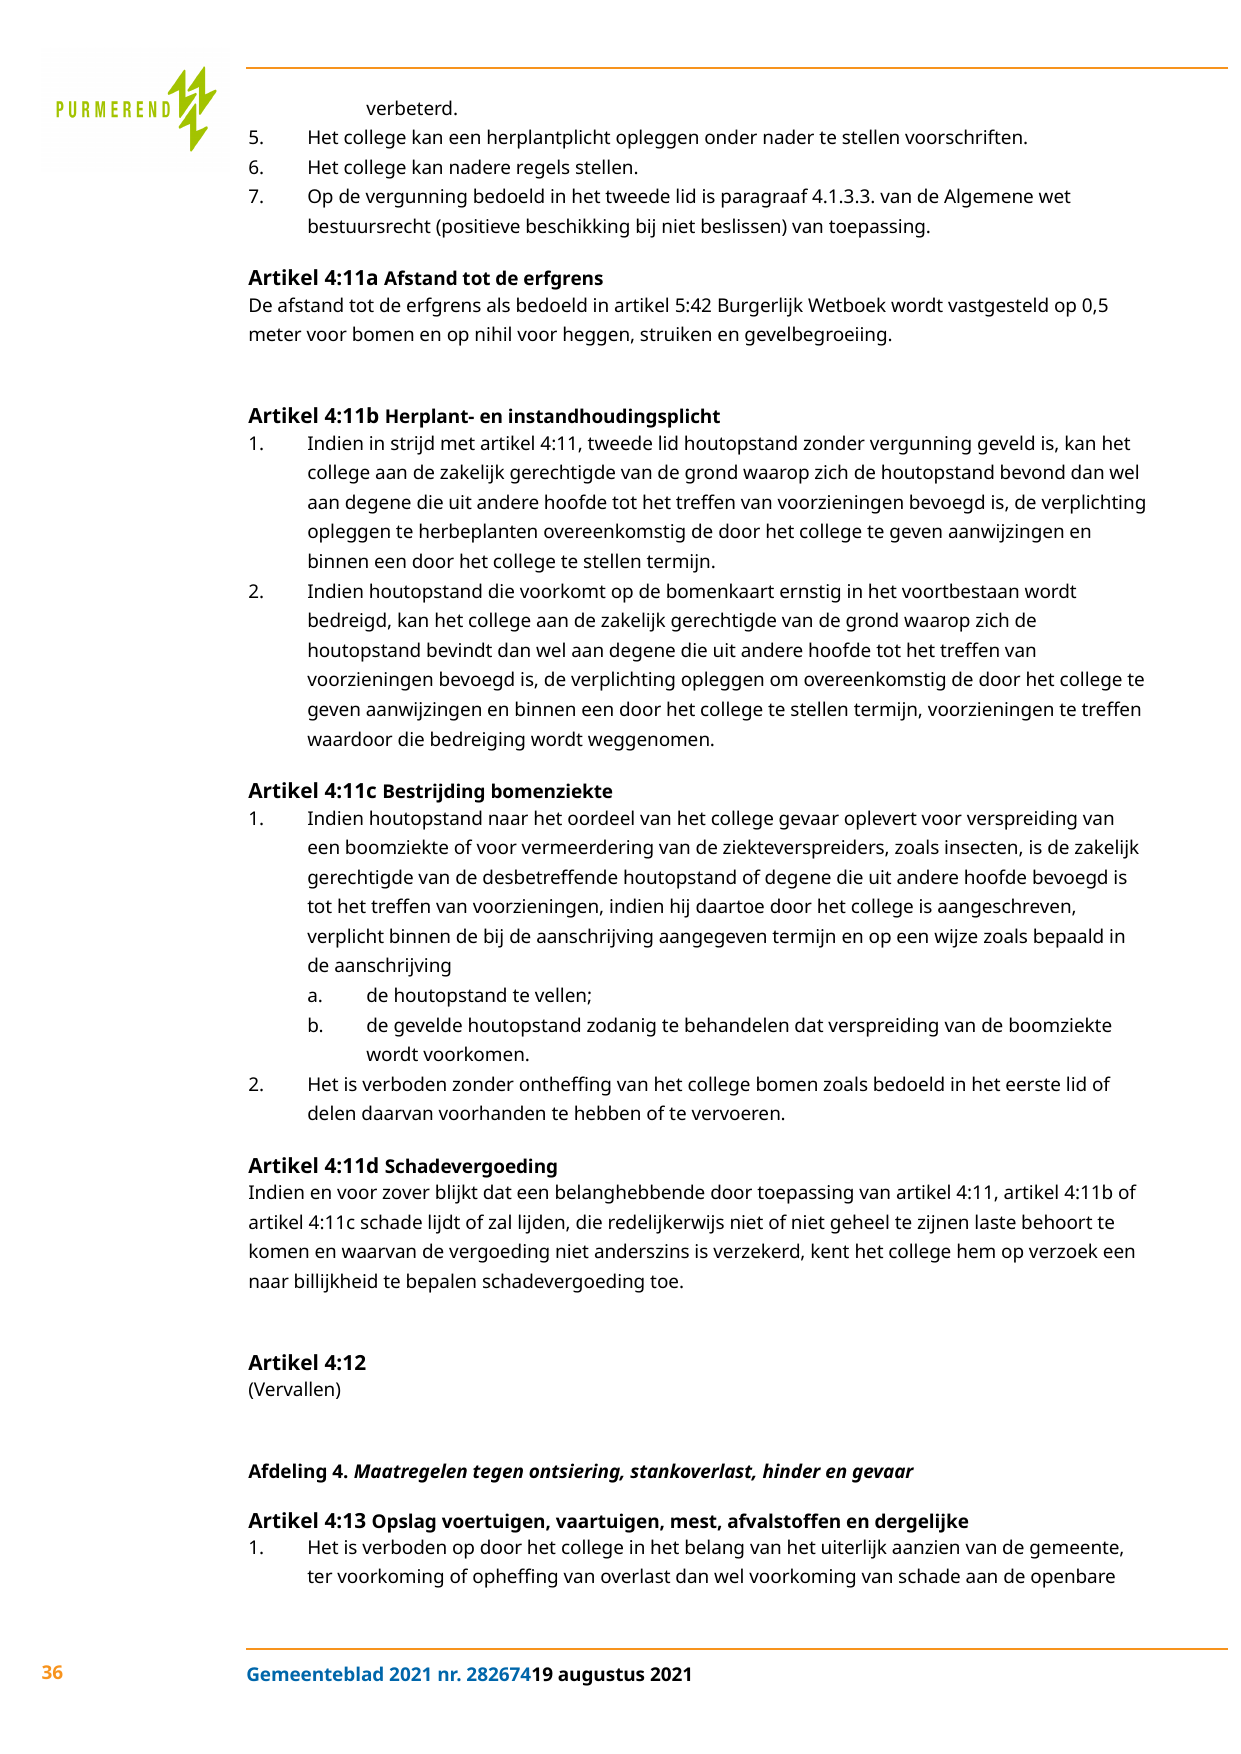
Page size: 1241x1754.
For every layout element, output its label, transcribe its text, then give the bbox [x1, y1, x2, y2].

text Artikel 4:12 [248, 1348, 1152, 1377]
picture [41, 47, 231, 172]
text Indien en voor zover blijkt dat een belanghebbende door toepassing van artikel 4:11, artikel 4:11b of artikel 4:11c schade lijdt of zal lijden, die redelijkerwijs niet of niet geheel te zijnen laste behoort te komen en waarvan de vergoeding niet anderszins is verzekerd, kent het college hem op verzoek een naar billijkheid te bepalen schadevergoeding toe. [248, 1179, 1152, 1294]
list verbeterd. [307, 95, 1152, 121]
text Artikel 4:11c Bestrijding bomenziekte [248, 776, 1152, 805]
list Indien houtopstand naar het oordeel van het college gevaar oplevert voor verspreiding van een boomziekte of voor vermeerdering van de ziekteverspreiders, zoals insecten, is de zakelijk gerechtigde van de desbetreffende houtopstand of degene die uit andere hoofde bevoegd is tot het treffen van voorzieningen, indien hij daartoe door het college is aangeschreven, verplicht binnen de bij de aanschrijving aangegeven termijn en op een wijze zoals bepaald in de aanschrijving [248, 805, 1152, 978]
list Het college kan een herplantplicht opleggen onder nader te stellen voorschriften. [248, 124, 1152, 150]
list Indien houtopstand die voorkomt op de bomenkaart ernstig in het voortbestaan wordt bedreigd, kan het college aan de zakelijk gerechtigde van de grond waarop zich de houtopstand bevindt dan wel aan degene die uit andere hoofde tot het treffen van voorzieningen bevoegd is, de verplichting opleggen om overeenkomstig de door het college te geven aanwijzingen en binnen een door het college te stellen termijn, voorzieningen te treffen waardoor die bedreiging wordt weggenomen. [248, 578, 1152, 752]
text Artikel 4:11a Afstand tot de erfgrens [248, 263, 1152, 292]
list Het is verboden op door het college in het belang van het uiterlijk aanzien van de gemeente, ter voorkoming of opheffing van overlast dan wel voorkoming van schade aan de openbare [248, 1534, 1152, 1589]
text Afdeling 4. Maatregelen tegen ontsiering, stankoverlast, hinder en gevaar [248, 1456, 1152, 1485]
text De afstand tot de erfgrens als bedoeld in artikel 5:42 Burgerlijk Wetboek wordt vastgesteld op 0,5 meter voor bomen en op nihil voor heggen, struiken en gevelbegroeiing. [248, 292, 1152, 347]
list Op de vergunning bedoeld in het tweede lid is paragraaf 4.1.3.3. van de Algemene wet bestuursrecht (positieve beschikking bij niet beslissen) van toepassing. [248, 183, 1152, 239]
list Indien in strijd met artikel 4:11, tweede lid houtopstand zonder vergunning geveld is, kan het college aan de zakelijk gerechtigde van de grond waarop zich de houtopstand bevond dan wel aan degene die uit andere hoofde tot het treffen van voorzieningen bevoegd is, de verplichting opleggen te herbeplanten overeenkomstig de door het college te geven aanwijzingen en binnen een door het college te stellen termijn. [248, 430, 1152, 574]
list Het is verboden zonder ontheffing van het college bomen zoals bedoeld in het eerste lid of delen daarvan voorhanden te hebben of te vervoeren. [248, 1071, 1152, 1126]
text Artikel 4:13 Opslag voertuigen, vaartuigen, mest, afvalstoffen en dergelijke [248, 1506, 1152, 1534]
list Het college kan nadere regels stellen. [248, 154, 1152, 180]
list de gevelde houtopstand zodanig te behandelen dat verspreiding van de boomziekte wordt voorkomen. [307, 1012, 1152, 1067]
text Artikel 4:11d Schadevergoeding [248, 1151, 1152, 1179]
text Artikel 4:11b Herplant- en instandhoudingsplicht [248, 402, 1152, 430]
text (Vervallen) [248, 1377, 1152, 1402]
list de houtopstand te vellen; [307, 982, 1152, 1008]
